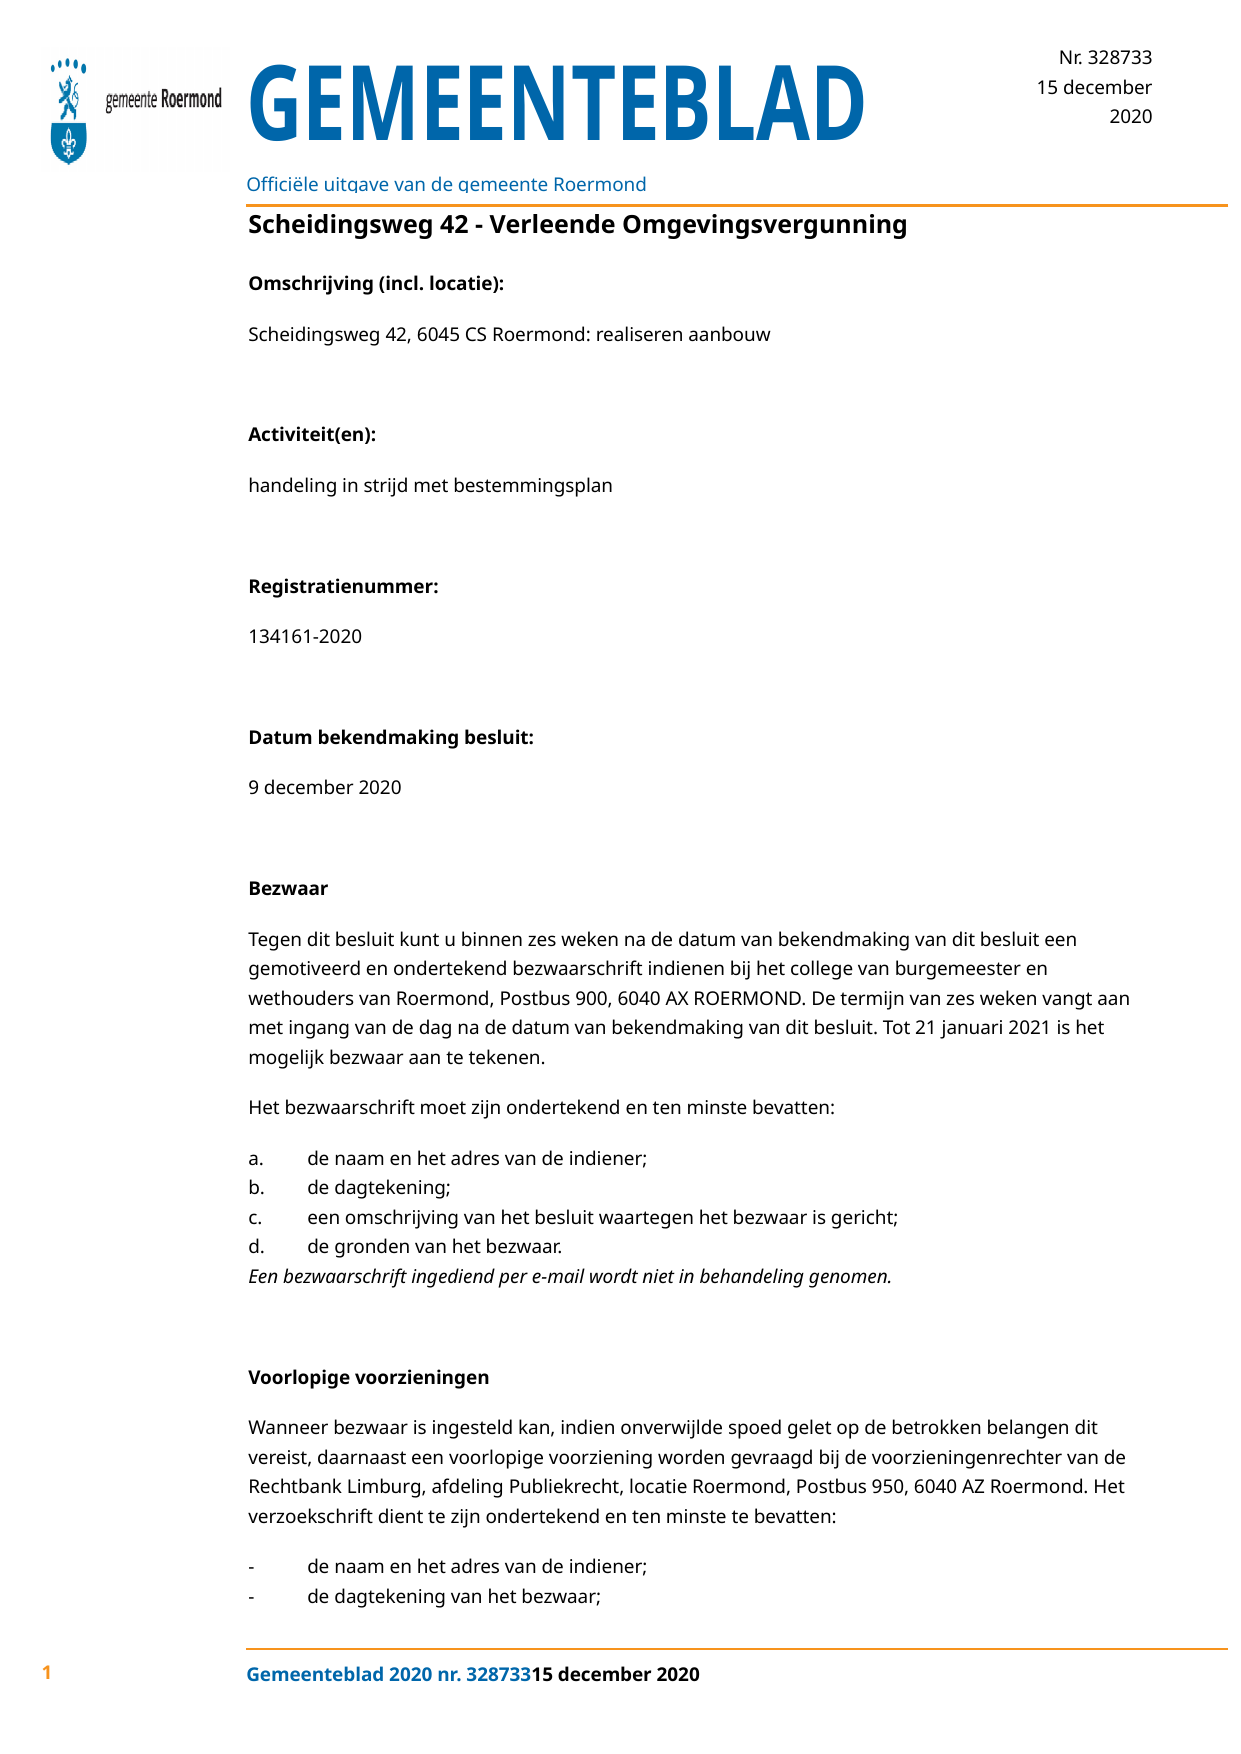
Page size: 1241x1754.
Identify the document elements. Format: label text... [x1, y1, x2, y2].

text Scheidingsweg 42, 6045 CS Roermond: realiseren aanbouw [248, 321, 1152, 346]
picture [41, 47, 231, 172]
text Een bezwaarschrift ingediend per e-mail wordt niet in behandeling genomen. [248, 1263, 1152, 1289]
text Scheidingsweg 42 - Verleende Omgevingsvergunning [248, 207, 1152, 241]
text 9 december 2020 [248, 774, 1152, 800]
text Bezwaar [248, 875, 1152, 901]
text Het bezwaarschrift moet zijn ondertekend en ten minste bevatten: [248, 1094, 1152, 1120]
list de dagtekening; [248, 1174, 1152, 1200]
text handeling in strijd met bestemmingsplan [248, 472, 1152, 498]
text Voorlopige voorzieningen [248, 1364, 1152, 1390]
text Wanneer bezwaar is ingesteld kan, indien onverwijlde spoed gelet op de betrokken belangen dit vereist, daarnaast een voorlopige voorziening worden gevraagd bij de voorzieningenrechter van de Rechtbank Limburg, afdeling Publiekrecht, locatie Roermond, Postbus 950, 6040 AZ Roermond. Het verzoekschrift dient te zijn ondertekend en ten minste te bevatten: [248, 1414, 1152, 1529]
list de gronden van het bezwaar. [248, 1234, 1152, 1259]
list de dagtekening van het bezwaar; [248, 1583, 1152, 1609]
text Registratienummer: [248, 573, 1152, 598]
text Datum bekendmaking besluit: [248, 724, 1152, 750]
text Activiteit(en): [248, 422, 1152, 447]
list de naam en het adres van de indiener; [248, 1554, 1152, 1579]
list de naam en het adres van de indiener; [248, 1145, 1152, 1171]
list een omschrijving van het besluit waartegen het bezwaar is gericht; [248, 1204, 1152, 1230]
text Tegen dit besluit kunt u binnen zes weken na de datum van bekendmaking van dit besluit een gemotiveerd en ondertekend bezwaarschrift indienen bij het college van burgemeester en wethouders van Roermond, Postbus 900, 6040 AX ROERMOND. De termijn van zes weken vangt aan met ingang van de dag na de datum van bekendmaking van dit besluit. Tot 21 januari 2021 is het mogelijk bezwaar aan te tekenen. [248, 926, 1152, 1070]
text 134161-2020 [248, 623, 1152, 649]
text Omschrijving (incl. locatie): [248, 270, 1152, 296]
